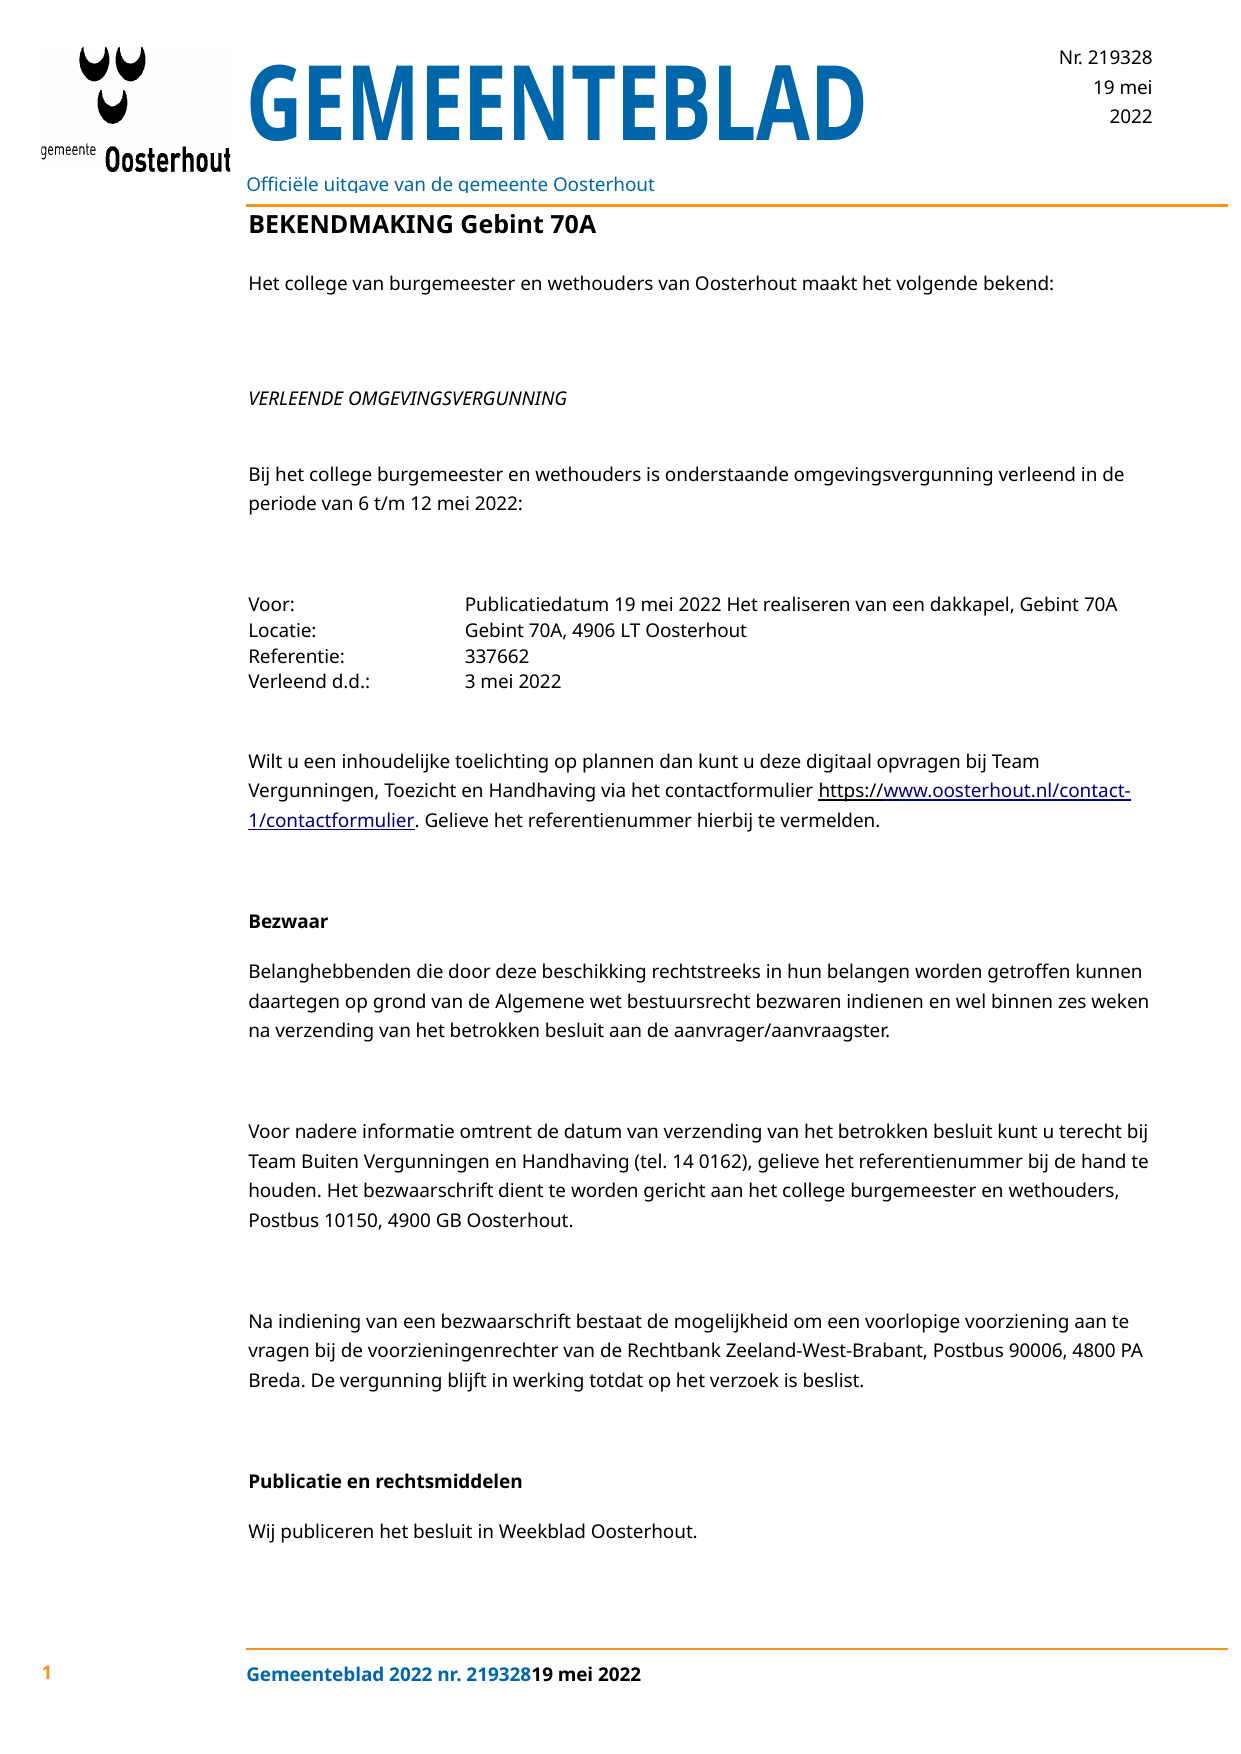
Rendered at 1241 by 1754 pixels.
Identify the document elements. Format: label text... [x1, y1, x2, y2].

table_cell Verleend d.d.: [248, 669, 464, 694]
text Wij publiceren het besluit in Weekblad Oosterhout. [248, 1518, 1152, 1544]
table_cell 3 mei 2022 [465, 669, 1152, 694]
text Het college van burgemeester en wethouders van Oosterhout maakt het volgende bekend: [248, 270, 1152, 296]
text Publicatie en rechtsmiddelen [248, 1468, 1152, 1494]
table_cell Referentie: [248, 643, 464, 668]
text Na indiening van een bezwaarschrift bestaat de mogelijkheid om een voorlopige voorziening aan te vragen bij de voorzieningenrechter van de Rechtbank Zeeland-West-Brabant, Postbus 90006, 4800 PA Breda. De vergunning blijft in werking totdat op het verzoek is beslist. [248, 1308, 1152, 1393]
table_header Voor: [248, 591, 464, 617]
table_header Publicatiedatum 19 mei 2022 Het realiseren van een dakkapel, Gebint 70A [465, 591, 1152, 617]
text Bezwaar [248, 908, 1152, 934]
text Wilt u een inhoudelijke toelichting op plannen dan kunt u deze digitaal opvragen bij Team Vergunningen, Toezicht en Handhaving via het contactformulier https://www.oosterhout.nl/contact-1/contactformulier. Gelieve het referentienummer hierbij te vermelden. [248, 748, 1152, 833]
table_cell Locatie: [248, 617, 464, 643]
table_cell 337662 [465, 643, 1152, 668]
table_cell Gebint 70A, 4906 LT Oosterhout [465, 617, 1152, 643]
picture [41, 47, 231, 172]
text Voor nadere informatie omtrent de datum van verzending van het betrokken besluit kunt u terecht bij Team Buiten Vergunningen en Handhaving (tel. 14 0162), gelieve het referentienummer bij de hand te houden. Het bezwaarschrift dient te worden gericht aan het college burgemeester en wethouders, Postbus 10150, 4900 GB Oosterhout. [248, 1118, 1152, 1233]
text VERLEENDE OMGEVINGSVERGUNNING [248, 385, 1152, 410]
text Bij het college burgemeester en wethouders is onderstaande omgevingsvergunning verleend in de periode van 6 t/m 12 mei 2022: [248, 461, 1152, 516]
text BEKENDMAKING Gebint 70A [248, 207, 1152, 241]
text Belanghebbenden die door deze beschikking rechtstreeks in hun belangen worden getroffen kunnen daartegen op grond van de Algemene wet bestuursrecht bezwaren indienen en wel binnen zes weken na verzending van het betrokken besluit aan de aanvrager/aanvraagster. [248, 958, 1152, 1043]
